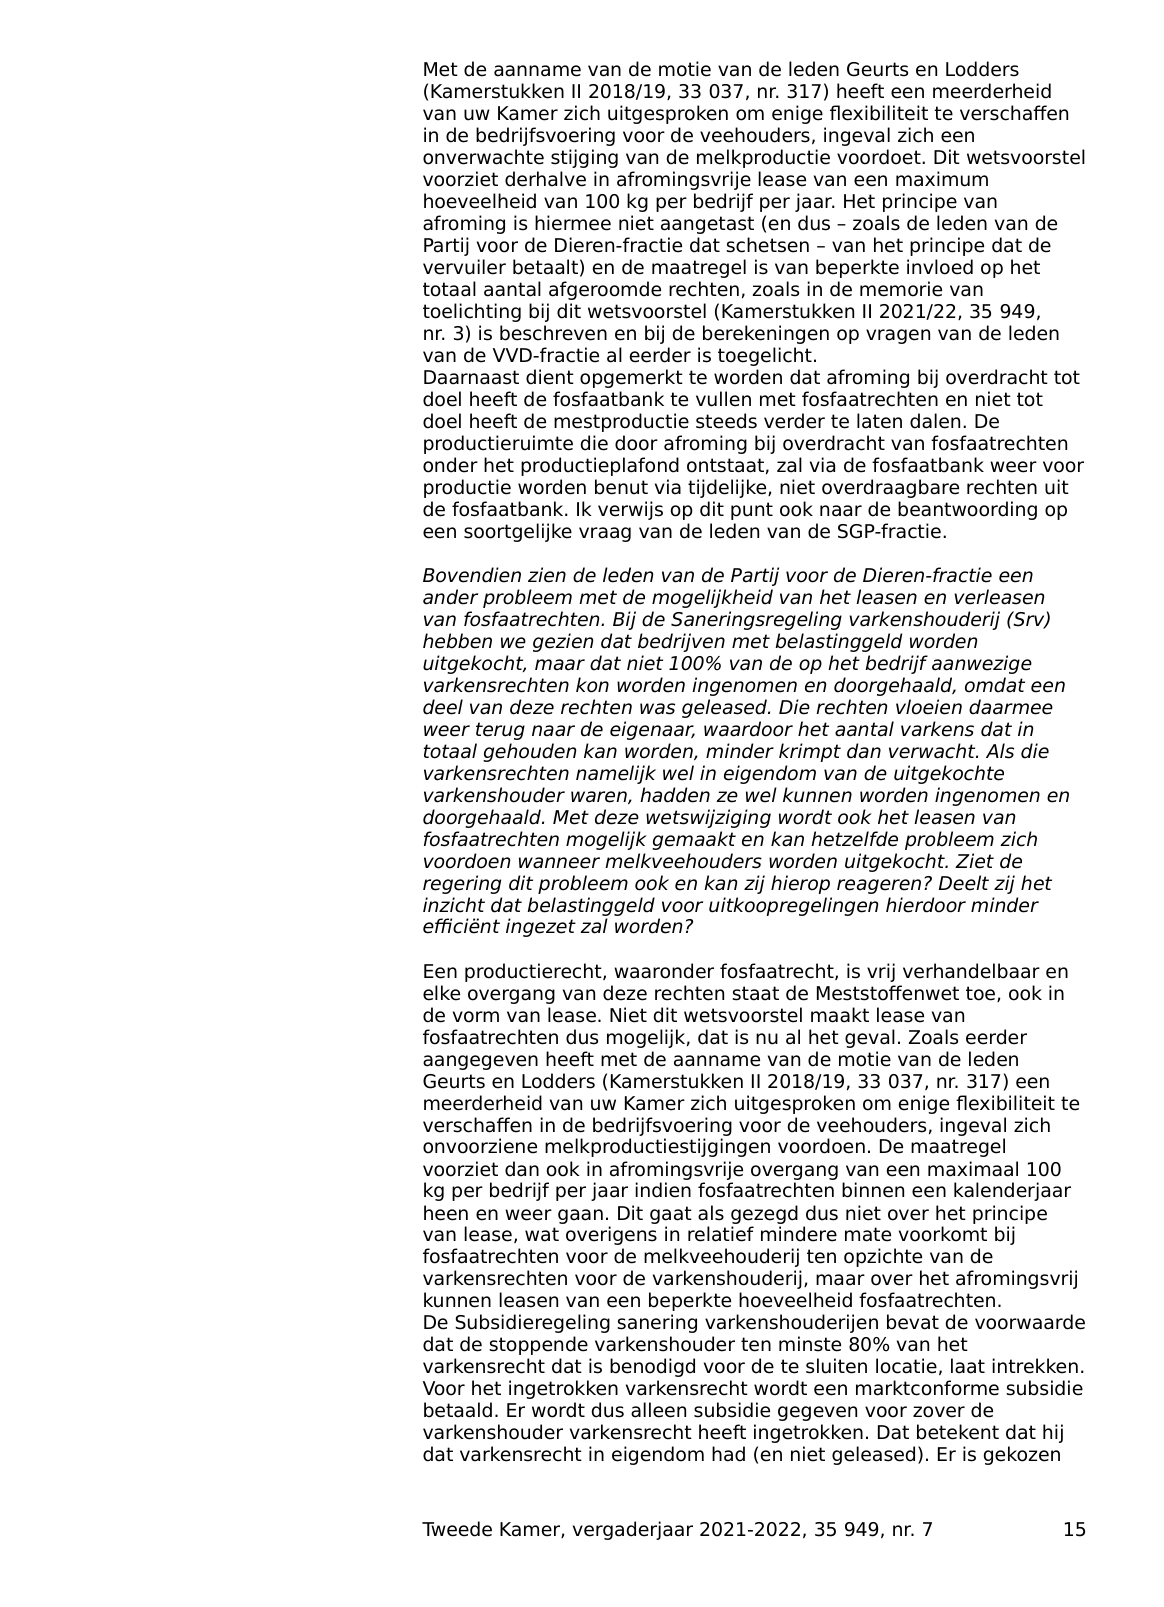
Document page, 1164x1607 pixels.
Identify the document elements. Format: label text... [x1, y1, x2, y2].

text Daarnaast dient opgemerkt te worden dat afroming bij overdracht tot doel heeft de fosfaatbank te vullen met fosfaatrechten en niet tot doel heeft de mestproductie steeds verder te laten dalen. De productieruimte die door afroming bij overdracht van fosfaatrechten onder het productieplafond ontstaat, zal via de fosfaatbank weer voor productie worden benut via tijdelijke, niet overdraagbare rechten uit de fosfaatbank. Ik verwijs op dit punt ook naar de beantwoording op een soortgelijke vraag van de leden van de SGP-fractie. [422, 367, 1087, 543]
text De Subsidieregeling sanering varkenshouderijen bevat de voorwaarde dat de stoppende varkenshouder ten minste 80% van het varkensrecht dat is benodigd voor de te sluiten locatie, laat intrekken. Voor het ingetrokken varkensrecht wordt een marktconforme subsidie betaald. Er wordt dus alleen subsidie gegeven voor zover de varkenshouder varkensrecht heeft ingetrokken. Dat betekent dat hij dat varkensrecht in eigendom had (en niet geleased). Er is gekozen [422, 1312, 1087, 1466]
text Bovendien zien de leden van de Partij voor de Dieren-fractie een ander probleem met de mogelijkheid van het leasen en verleasen van fosfaatrechten. Bij de Saneringsregeling varkenshouderij (Srv) hebben we gezien dat bedrijven met belastinggeld worden uitgekocht, maar dat niet 100% van de op het bedrijf aanwezige varkensrechten kon worden ingenomen en doorgehaald, omdat een deel van deze rechten was geleased. Die rechten vloeien daarmee weer terug naar de eigenaar, waardoor het aantal varkens dat in totaal gehouden kan worden, minder krimpt dan verwacht. Als die varkensrechten namelijk wel in eigendom van de uitgekochte varkenshouder waren, hadden ze wel kunnen worden ingenomen en doorgehaald. Met deze wetswijziging wordt ook het leasen van fosfaatrechten mogelijk gemaakt en kan hetzelfde probleem zich voordoen wanneer melkveehouders worden uitgekocht. Ziet de regering dit probleem ook en kan zij hierop reageren? Deelt zij het inzicht dat belastinggeld voor uitkoopregelingen hierdoor minder efficiënt ingezet zal worden? [422, 565, 1087, 938]
text Een productierecht, waaronder fosfaatrecht, is vrij verhandelbaar en elke overgang van deze rechten staat de Meststoffenwet toe, ook in de vorm van lease. Niet dit wetsvoorstel maakt lease van fosfaatrechten dus mogelijk, dat is nu al het geval. Zoals eerder aangegeven heeft met de aanname van de motie van de leden Geurts en Lodders (Kamerstukken II 2018/19, 33 037, nr. 317) een meerderheid van uw Kamer zich uitgesproken om enige flexibiliteit te verschaffen in de bedrijfsvoering voor de veehouders, ingeval zich onvoorziene melkproductiestijgingen voordoen. De maatregel voorziet dan ook in afromingsvrije overgang van een maximaal 100 kg per bedrijf per jaar indien fosfaatrechten binnen een kalenderjaar heen en weer gaan. Dit gaat als gezegd dus niet over het principe van lease, wat overigens in relatief mindere mate voorkomt bij fosfaatrechten voor de melkveehouderij ten opzichte van de varkensrechten voor de varkenshouderij, maar over het afromingsvrij kunnen leasen van een beperkte hoeveelheid fosfaatrechten. [422, 961, 1087, 1312]
text Met de aanname van de motie van de leden Geurts en Lodders (Kamerstukken II 2018/19, 33 037, nr. 317) heeft een meerderheid van uw Kamer zich uitgesproken om enige flexibiliteit te verschaffen in de bedrijfsvoering voor de veehouders, ingeval zich een onverwachte stijging van de melkproductie voordoet. Dit wetsvoorstel voorziet derhalve in afromingsvrije lease van een maximum hoeveelheid van 100 kg per bedrijf per jaar. Het principe van afroming is hiermee niet aangetast (en dus – zoals de leden van de Partij voor de Dieren-fractie dat schetsen – van het principe dat de vervuiler betaalt) en de maatregel is van beperkte invloed op het totaal aantal afgeroomde rechten, zoals in de memorie van toelichting bij dit wetsvoorstel (Kamerstukken II 2021/22, 35 949, nr. 3) is beschreven en bij de berekeningen op vragen van de leden van de VVD-fractie al eerder is toegelicht. [422, 59, 1087, 367]
